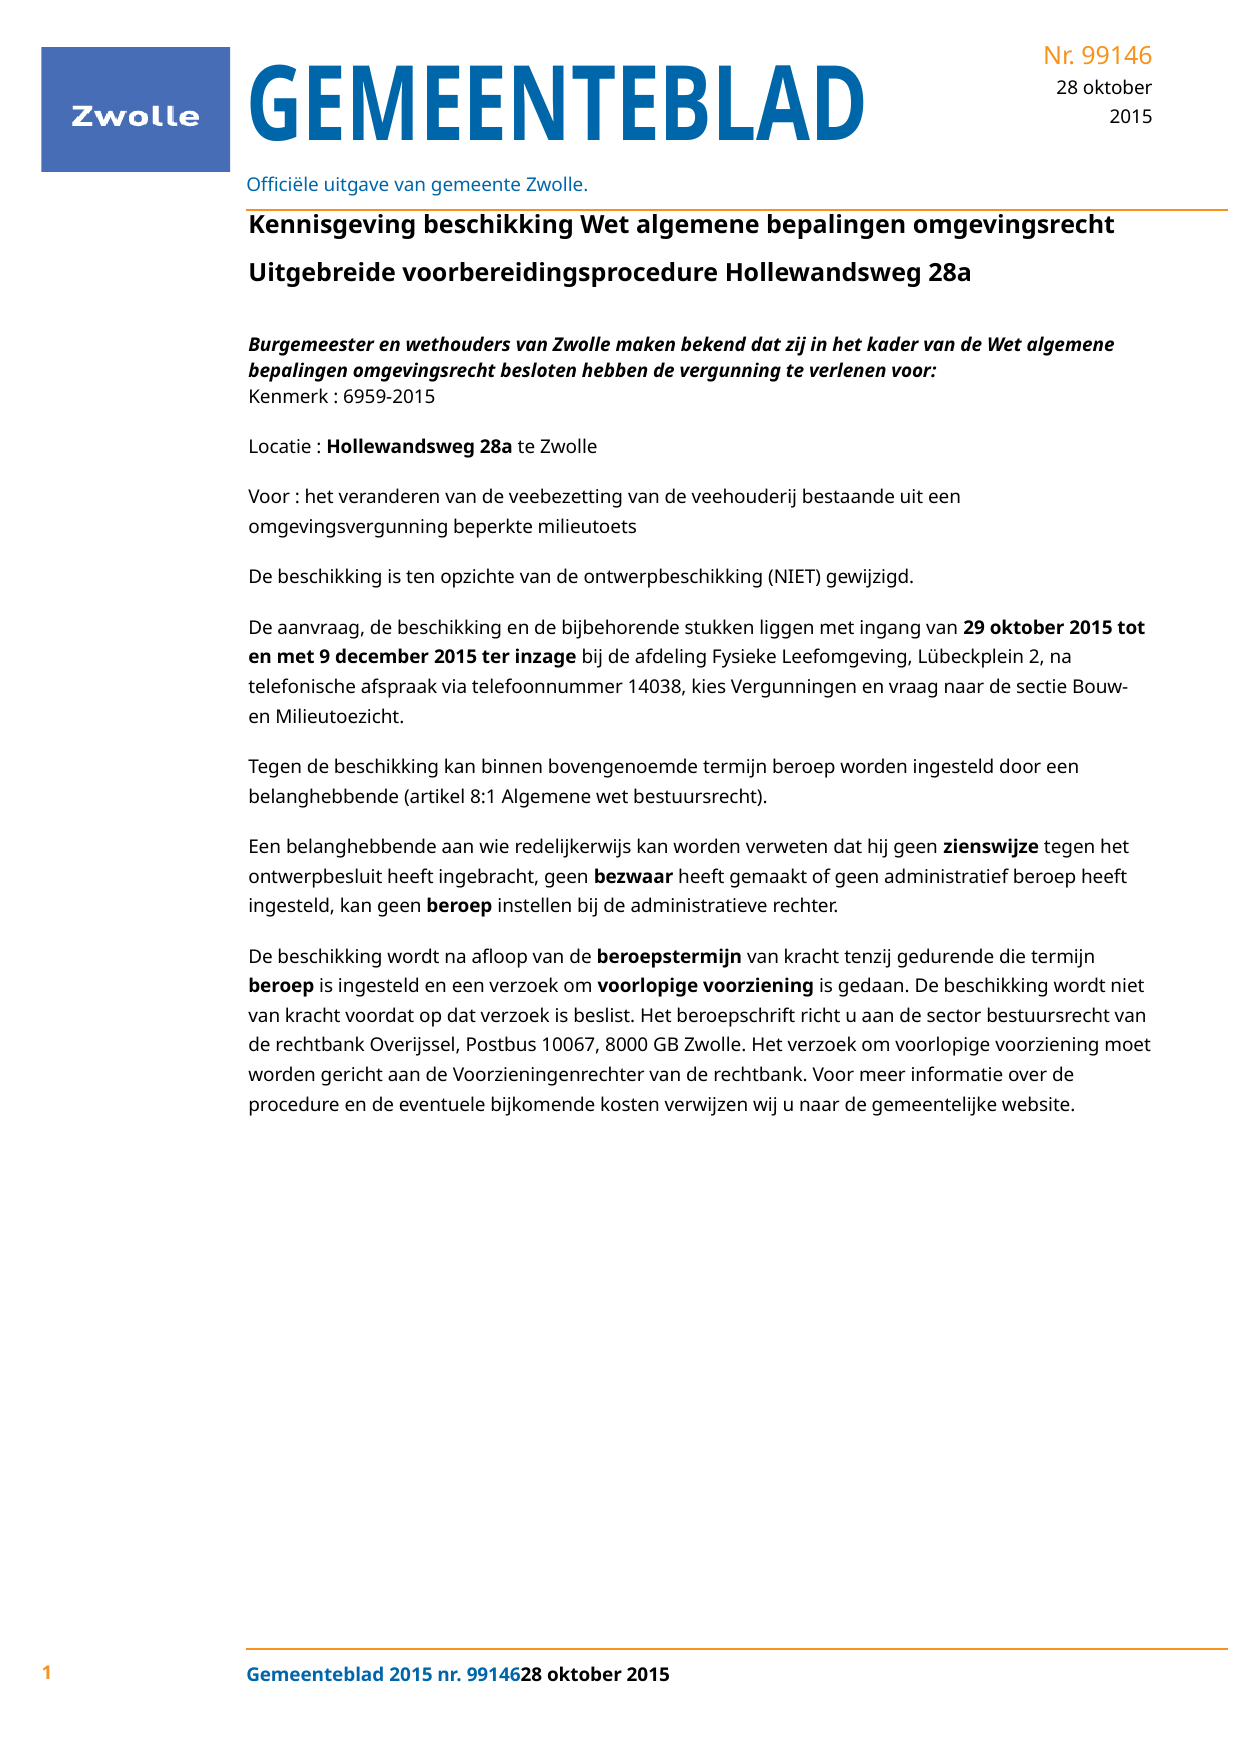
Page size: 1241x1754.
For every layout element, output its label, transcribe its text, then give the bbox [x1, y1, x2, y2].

text Kenmerk : 6959-2015 [248, 383, 1152, 409]
text Kennisgeving beschikking Wet algemene bepalingen omgevingsrecht Uitgebreide voorbereidingsprocedure Hollewandsweg 28a [248, 211, 1152, 288]
text De aanvraag, de beschikking en de bijbehorende stukken liggen met ingang van 29 oktober 2015 tot en met 9 december 2015 ter inzage bij de afdeling Fysieke Leefomgeving, Lübeckplein 2, na telefonische afspraak via telefoonnummer 14038, kies Vergunningen en vraag naar de sectie Bouw- en Milieutoezicht. [248, 614, 1152, 729]
text Burgemeester en wethouders van Zwolle maken bekend dat zij in het kader van de Wet algemene bepalingen omgevingsrecht besloten hebben de vergunning te verlenen voor: [248, 331, 1152, 383]
text Tegen de beschikking kan binnen bovengenoemde termijn beroep worden ingesteld door een belanghebbende (artikel 8:1 Algemene wet bestuursrecht). [248, 753, 1152, 809]
text Voor : het veranderen van de veebezetting van de veehouderij bestaande uit een omgevingsvergunning beperkte milieutoets [248, 484, 1152, 539]
text Locatie : Hollewandsweg 28a te Zwolle [248, 433, 1152, 459]
text De beschikking wordt na afloop van de beroepstermijn van kracht tenzij gedurende die termijn beroep is ingesteld en een verzoek om voorlopige voorziening is gedaan. De beschikking wordt niet van kracht voordat op dat verzoek is beslist. Het beroepschrift richt u aan de sector bestuursrecht van de rechtbank Overijssel, Postbus 10067, 8000 GB Zwolle. Het verzoek om voorlopige voorziening moet worden gericht aan de Voorzieningenrechter van de rechtbank. Voor meer informatie over de procedure en de eventuele bijkomende kosten verwijzen wij u naar de gemeentelijke website. [248, 943, 1152, 1117]
picture [41, 47, 231, 172]
text De beschikking is ten opzichte van de ontwerpbeschikking (NIET) gewijzigd. [248, 564, 1152, 589]
text Een belanghebbende aan wie redelijkerwijs kan worden verweten dat hij geen zienswijze tegen het ontwerpbesluit heeft ingebracht, geen bezwaar heeft gemaakt of geen administratief beroep heeft ingesteld, kan geen beroep instellen bij de administratieve rechter. [248, 833, 1152, 918]
